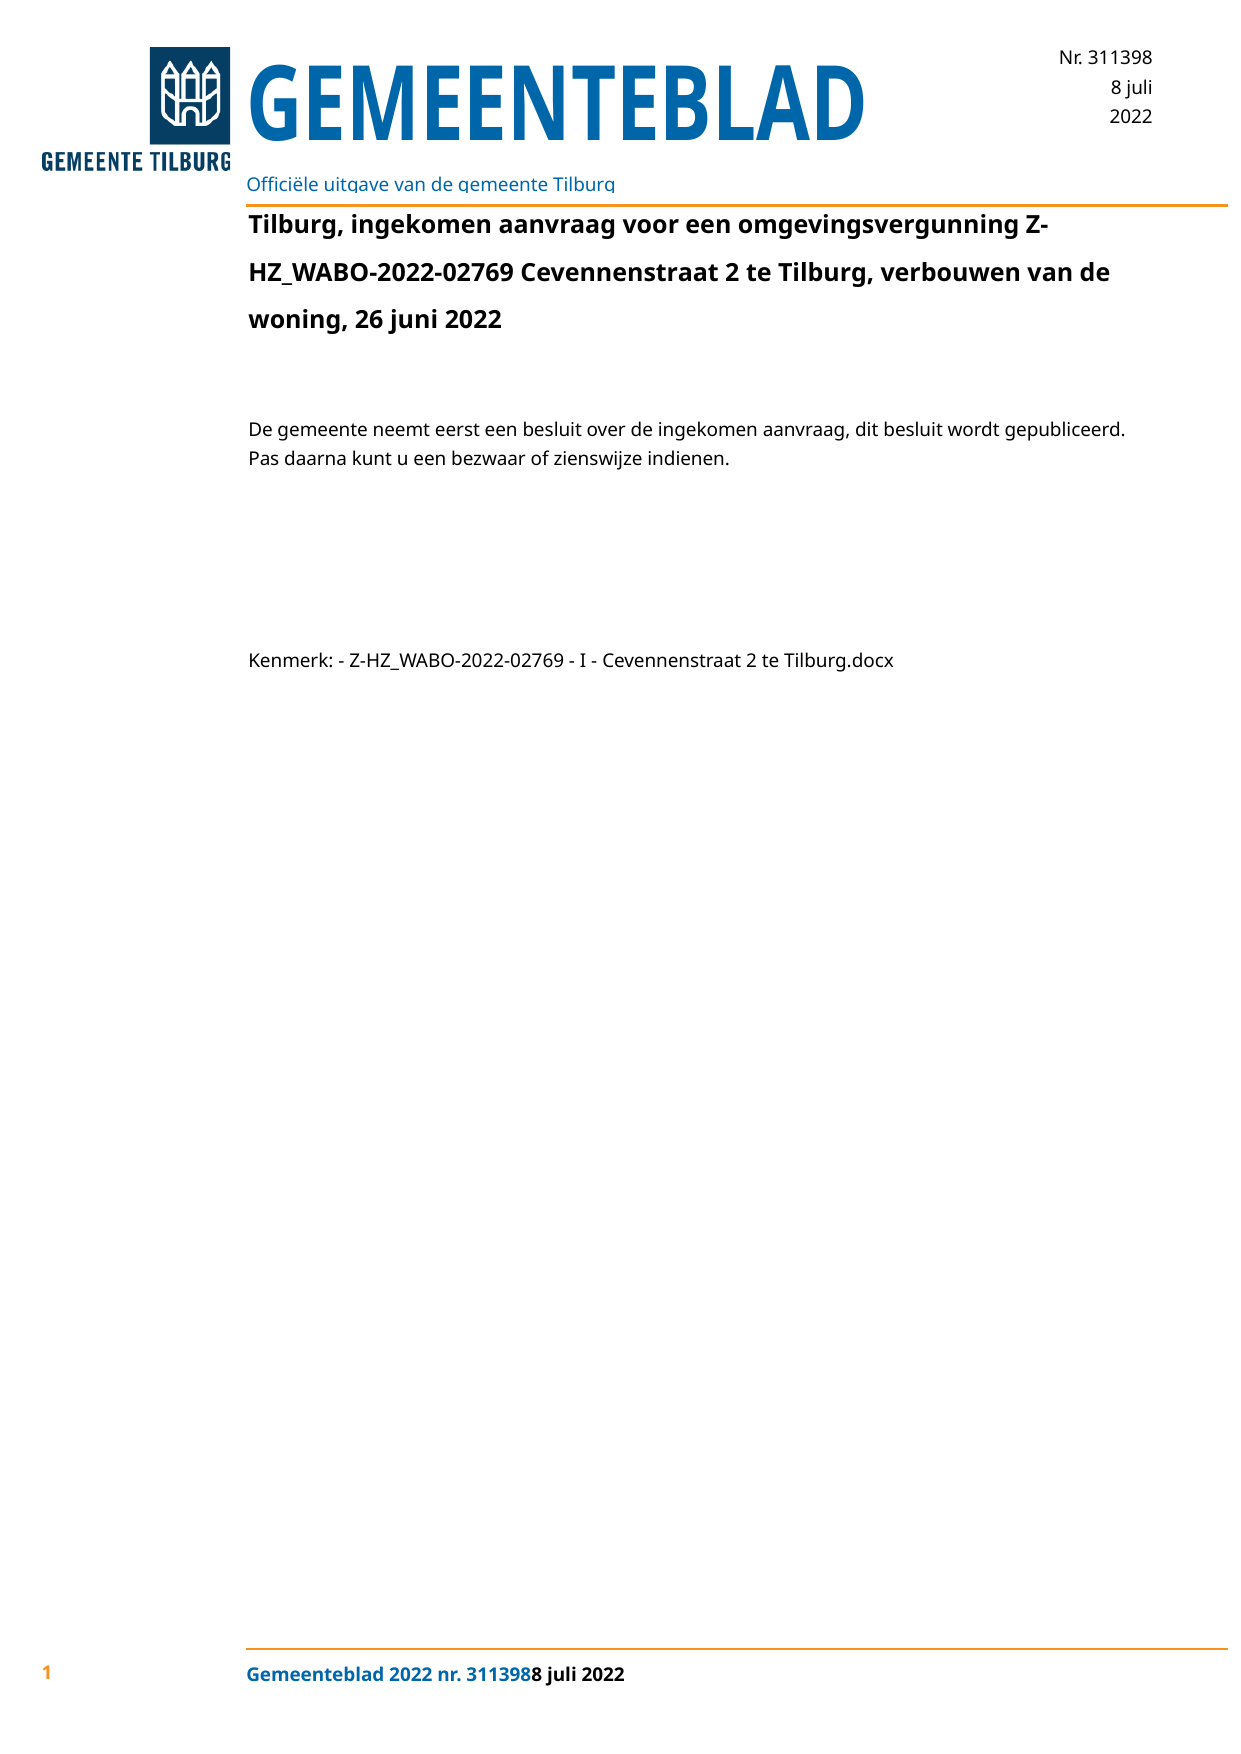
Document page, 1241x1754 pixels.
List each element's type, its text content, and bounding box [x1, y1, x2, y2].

text Kenmerk: - Z-HZ_WABO-2022-02769 - I - Cevennenstraat 2 te Tilburg.docx [248, 647, 1152, 673]
text De gemeente neemt eerst een besluit over de ingekomen aanvraag, dit besluit wordt gepubliceerd. Pas daarna kunt u een bezwaar of zienswijze indienen. [248, 416, 1152, 471]
picture [41, 47, 231, 172]
text Tilburg, ingekomen aanvraag voor een omgevingsvergunning Z-HZ_WABO-2022-02769 Cevennenstraat 2 te Tilburg, verbouwen van de woning, 26 juni 2022 [248, 207, 1152, 336]
